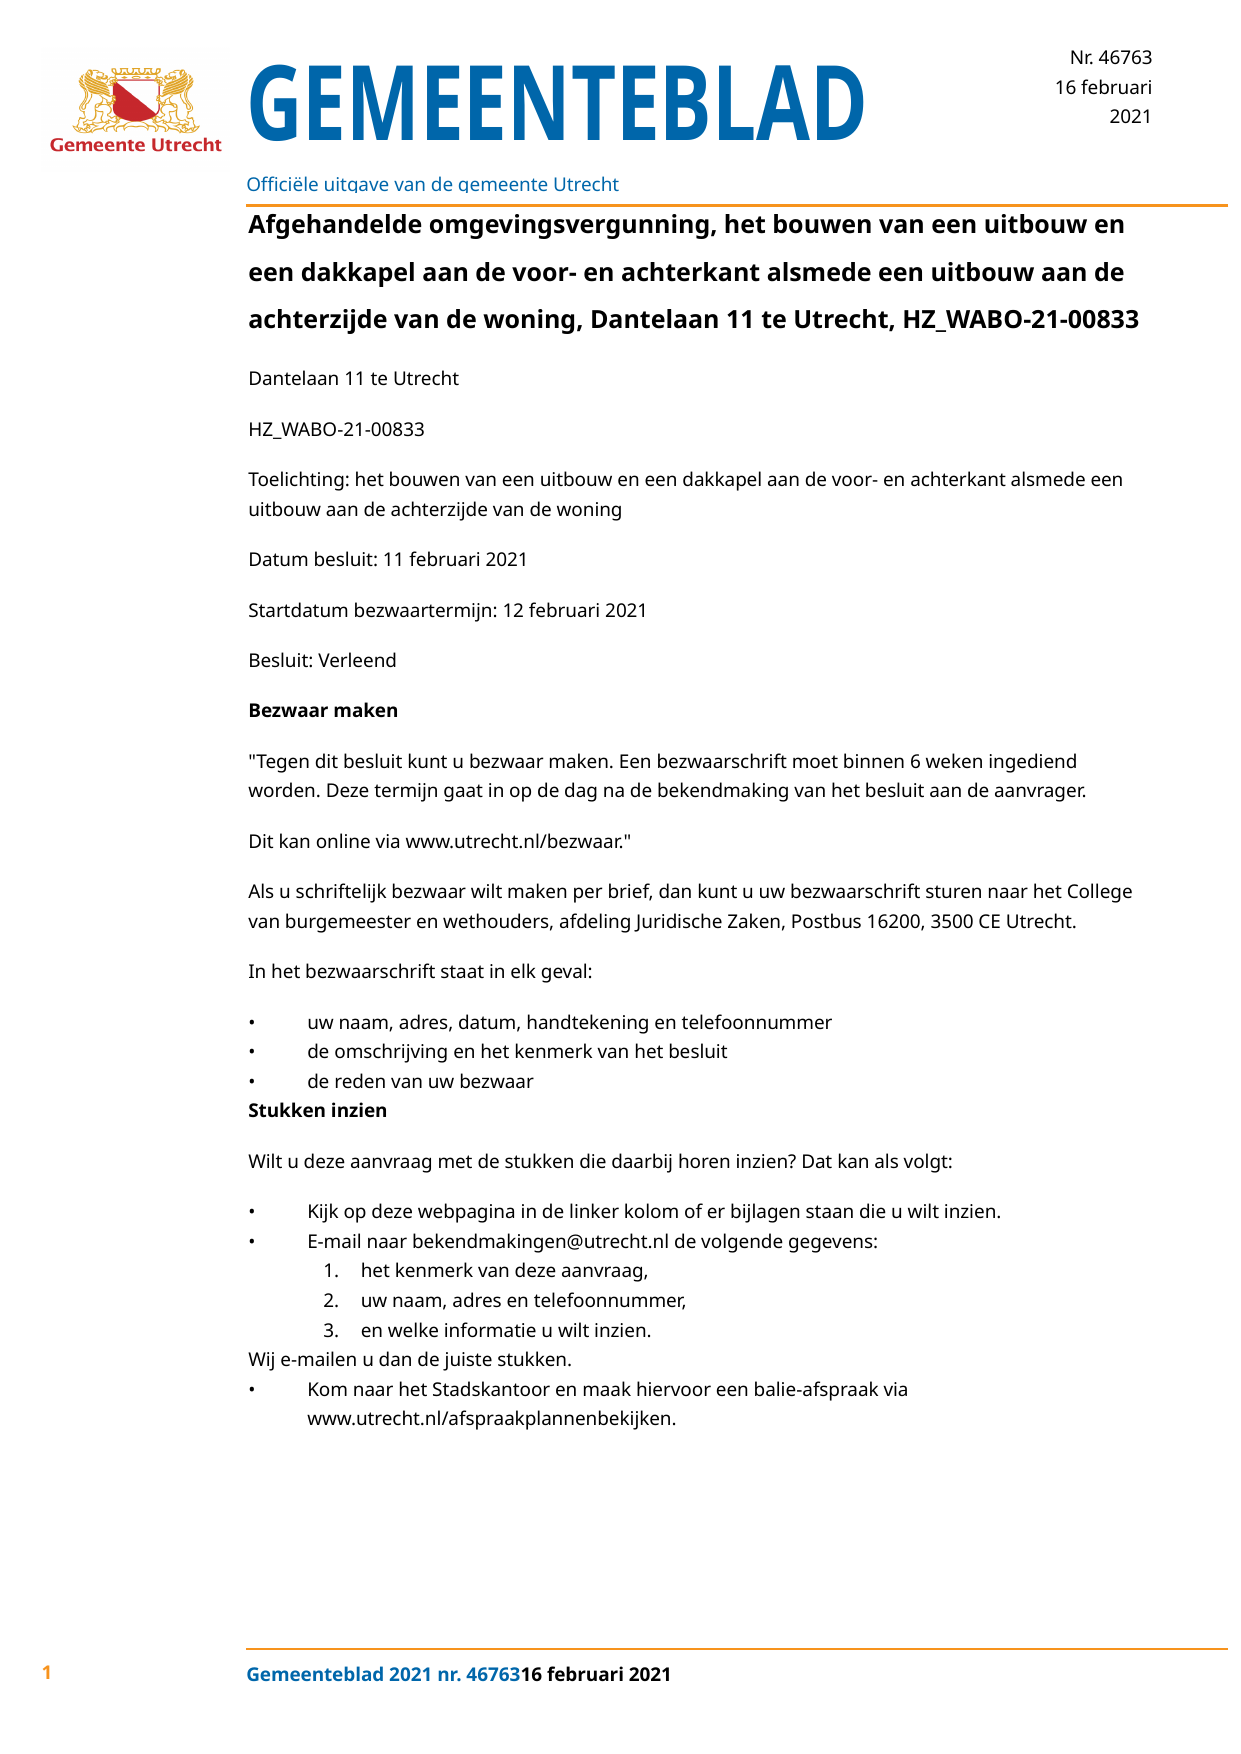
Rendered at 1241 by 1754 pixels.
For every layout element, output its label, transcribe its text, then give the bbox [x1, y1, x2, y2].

text Besluit: Verleend [248, 647, 1152, 673]
text Wij e-mailen u dan de juiste stukken. [248, 1346, 1152, 1372]
list de reden van uw bezwaar [248, 1068, 1152, 1094]
text "Tegen dit besluit kunt u bezwaar maken. Een bezwaarschrift moet binnen 6 weken ingediend worden. Deze termijn gaat in op de dag na de bekendmaking van het besluit aan de aanvrager. [248, 748, 1152, 803]
list Kom naar het Stadskantoor en maak hiervoor een balie-afspraak via www.utrecht.nl/afspraakplannenbekijken. [248, 1376, 1152, 1431]
text Wilt u deze aanvraag met de stukken die daarbij horen inzien? Dat kan als volgt: [248, 1148, 1152, 1174]
text Stukken inzien [248, 1098, 1152, 1123]
list uw naam, adres en telefoonnummer, [323, 1287, 1152, 1313]
text Datum besluit: 11 februari 2021 [248, 546, 1152, 572]
text Startdatum bezwaartermijn: 12 februari 2021 [248, 597, 1152, 622]
text Dit kan online via www.utrecht.nl/bezwaar." [248, 828, 1152, 854]
picture [41, 47, 231, 172]
list E-mail naar bekendmakingen@utrecht.nl de volgende gegevens: [248, 1228, 1152, 1254]
text HZ_WABO-21-00833 [248, 416, 1152, 442]
text Als u schriftelijk bezwaar wilt maken per brief, dan kunt u uw bezwaarschrift sturen naar het College van burgemeester en wethouders, afdeling Juridische Zaken, Postbus 16200, 3500 CE Utrecht. [248, 878, 1152, 934]
text Dantelaan 11 te Utrecht [248, 366, 1152, 391]
list en welke informatie u wilt inzien. [323, 1317, 1152, 1342]
list het kenmerk van deze aanvraag, [323, 1258, 1152, 1283]
list Kijk op deze webpagina in de linker kolom of er bijlagen staan die u wilt inzien. [248, 1198, 1152, 1224]
list de omschrijving en het kenmerk van het besluit [248, 1038, 1152, 1064]
text Toelichting: het bouwen van een uitbouw en een dakkapel aan de voor- en achterkant alsmede een uitbouw aan de achterzijde van de woning [248, 466, 1152, 522]
list uw naam, adres, datum, handtekening en telefoonnummer [248, 1009, 1152, 1034]
text Afgehandelde omgevingsvergunning, het bouwen van een uitbouw en een dakkapel aan de voor- en achterkant alsmede een uitbouw aan de achterzijde van de woning, Dantelaan 11 te Utrecht, HZ_WABO-21-00833 [248, 207, 1152, 336]
text Bezwaar maken [248, 698, 1152, 723]
text In het bezwaarschrift staat in elk geval: [248, 958, 1152, 984]
